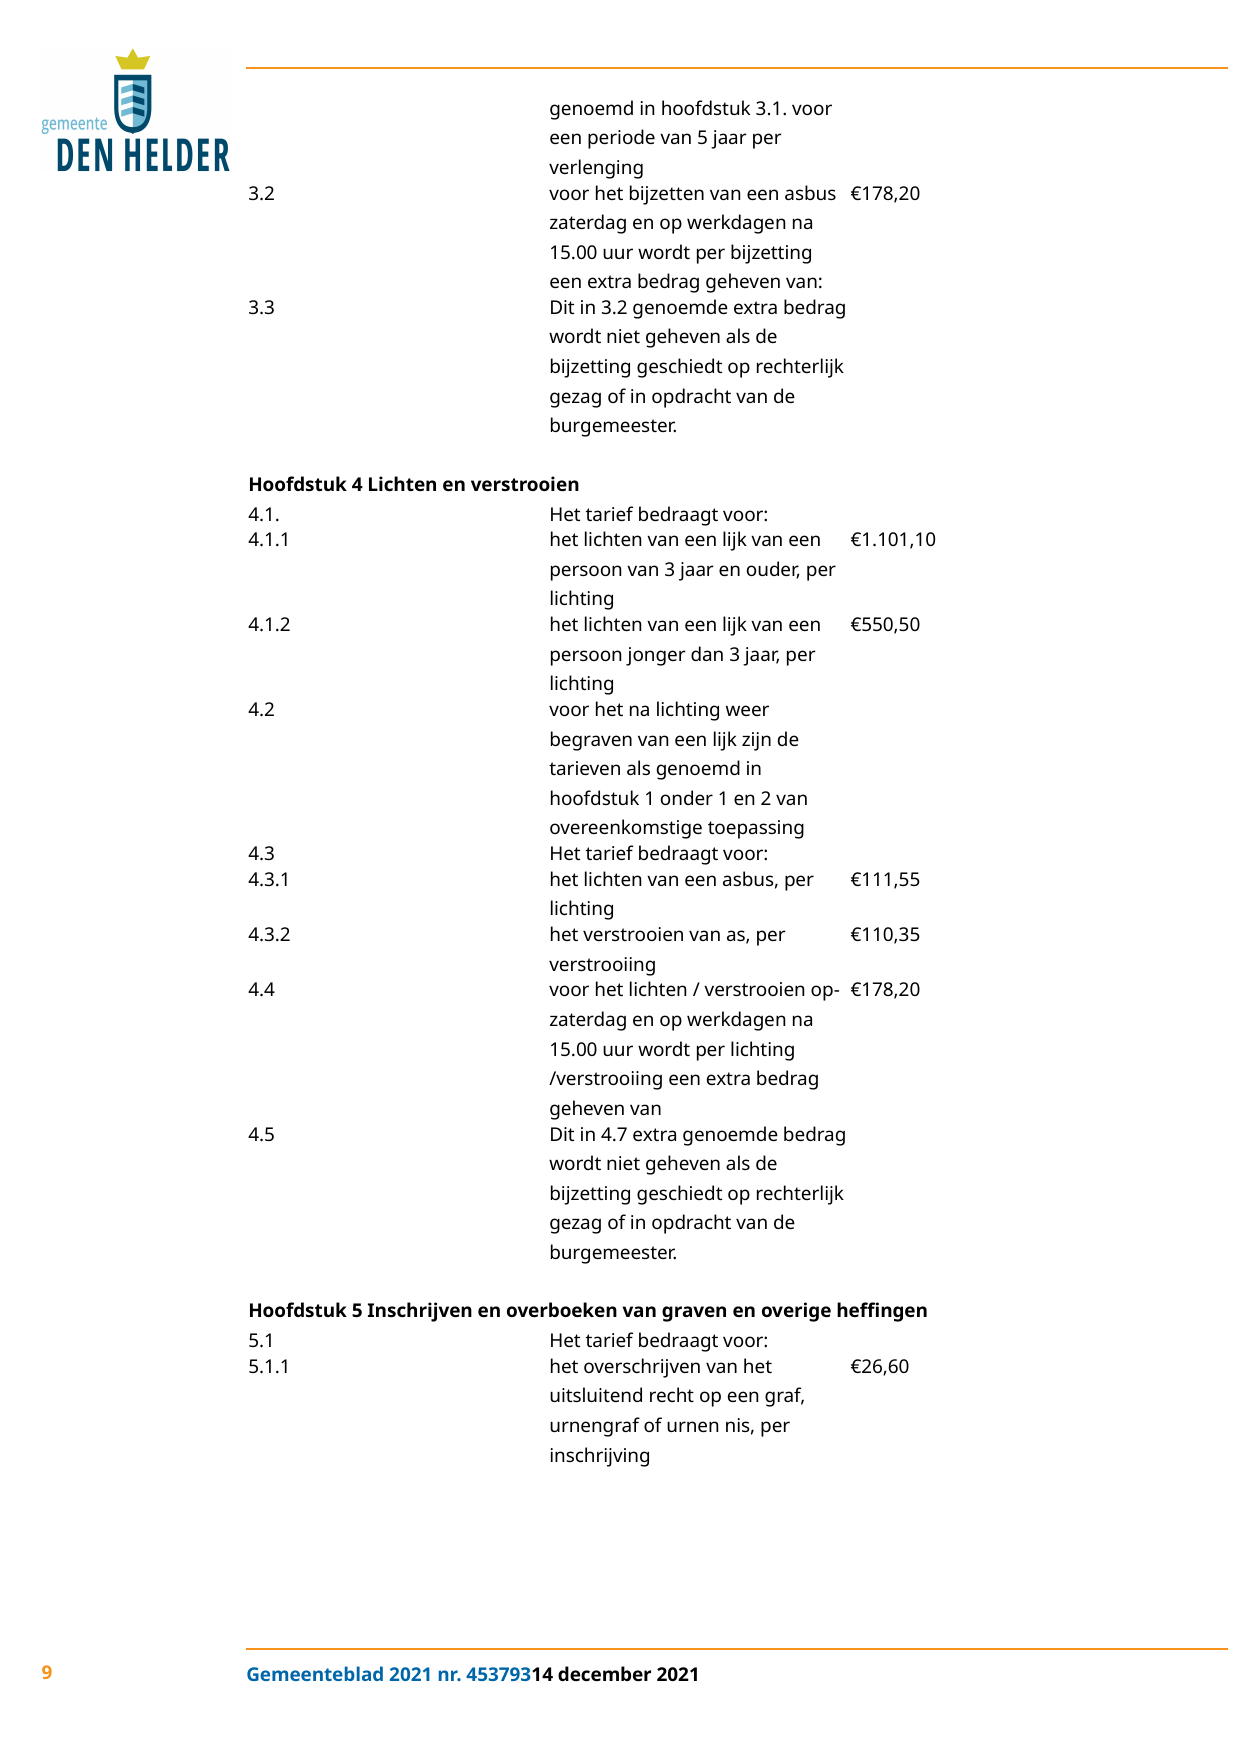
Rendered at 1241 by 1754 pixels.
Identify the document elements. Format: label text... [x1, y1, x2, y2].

table_cell Dit in 4.7 extra genoemde bedrag wordt niet geheven als de bijzetting geschiedt op rechterlijk gezag of in opdracht van de burgemeester. [549, 1121, 850, 1265]
table_cell 4.4 [248, 977, 549, 1121]
table_cell het lichten van een lijk van een persoon van 3 jaar en ouder, per lichting [549, 526, 850, 611]
picture [130, 157, 135, 172]
table_cell Het tarief bedraagt voor: [549, 840, 850, 866]
table_cell €178,20 [850, 977, 1152, 1121]
table_cell €111,55 [850, 866, 1152, 921]
picture [182, 144, 187, 165]
table_cell €1.101,10 [850, 526, 1152, 611]
table_cell [850, 840, 1152, 866]
table_cell het lichten van een lijk van een persoon jonger dan 3 jaar, per lichting [549, 611, 850, 696]
table_cell 4.1.1 [248, 526, 549, 611]
table_cell het overschrijven van het uitsluitend recht op een graf, urnengraf of urnen nis, per inschrijving [549, 1353, 850, 1467]
table_cell voor het bijzetten van een asbus zaterdag en op werkdagen na 15.00 uur wordt per bijzetting een extra bedrag geheven van: [549, 180, 850, 294]
picture [41, 47, 231, 172]
table_header Het tarief bedraagt voor: [549, 501, 850, 526]
table_header 4.1. [248, 501, 549, 526]
table_cell genoemd in hoofdstuk 3.1. voor een periode van 5 jaar per verlenging [549, 95, 850, 180]
table_cell het verstrooien van as, per verstrooiing [549, 921, 850, 977]
table_header [850, 1327, 1152, 1353]
table_cell €178,20 [850, 180, 1152, 294]
table_cell 3.3 [248, 294, 549, 438]
table_cell 4.3.2 [248, 921, 549, 977]
table_cell €110,35 [850, 921, 1152, 977]
table_cell 4.2 [248, 696, 549, 840]
table_header 5.1 [248, 1327, 549, 1353]
text Hoofdstuk 4 Lichten en verstrooien [248, 471, 1152, 497]
table_cell [850, 95, 1152, 180]
table_cell Dit in 3.2 genoemde extra bedrag wordt niet geheven als de bijzetting geschiedt op rechterlijk gezag of in opdracht van de burgemeester. [549, 294, 850, 438]
table_cell 4.3.1 [248, 866, 549, 921]
table_cell €550,50 [850, 611, 1152, 696]
table_header [850, 501, 1152, 526]
table_cell 3.2 [248, 180, 549, 294]
table_cell [850, 696, 1152, 840]
table_cell voor het lichten / verstrooien op- zaterdag en op werkdagen na 15.00 uur wordt per lichting /verstrooiing een extra bedrag geheven van [549, 977, 850, 1121]
table_cell het lichten van een asbus, per lichting [549, 866, 850, 921]
table_cell 4.5 [248, 1121, 549, 1265]
table_cell €26,60 [850, 1353, 1152, 1467]
table_cell [248, 95, 549, 180]
table_cell 4.3 [248, 840, 549, 866]
table_cell 5.1.1 [248, 1353, 549, 1467]
table_header Het tarief bedraagt voor: [549, 1327, 850, 1353]
table_cell voor het na lichting weer begraven van een lijk zijn de tarieven als genoemd in hoofdstuk 1 onder 1 en 2 van overeenkomstige toepassing [549, 696, 850, 840]
table_cell [850, 1121, 1152, 1265]
picture [220, 160, 224, 172]
picture [63, 144, 68, 165]
picture [100, 154, 106, 172]
table_cell [850, 294, 1152, 438]
text Hoofdstuk 5 Inschrijven en overboeken van graven en overige heffingen [248, 1298, 1152, 1323]
table_cell 4.1.2 [248, 611, 549, 696]
